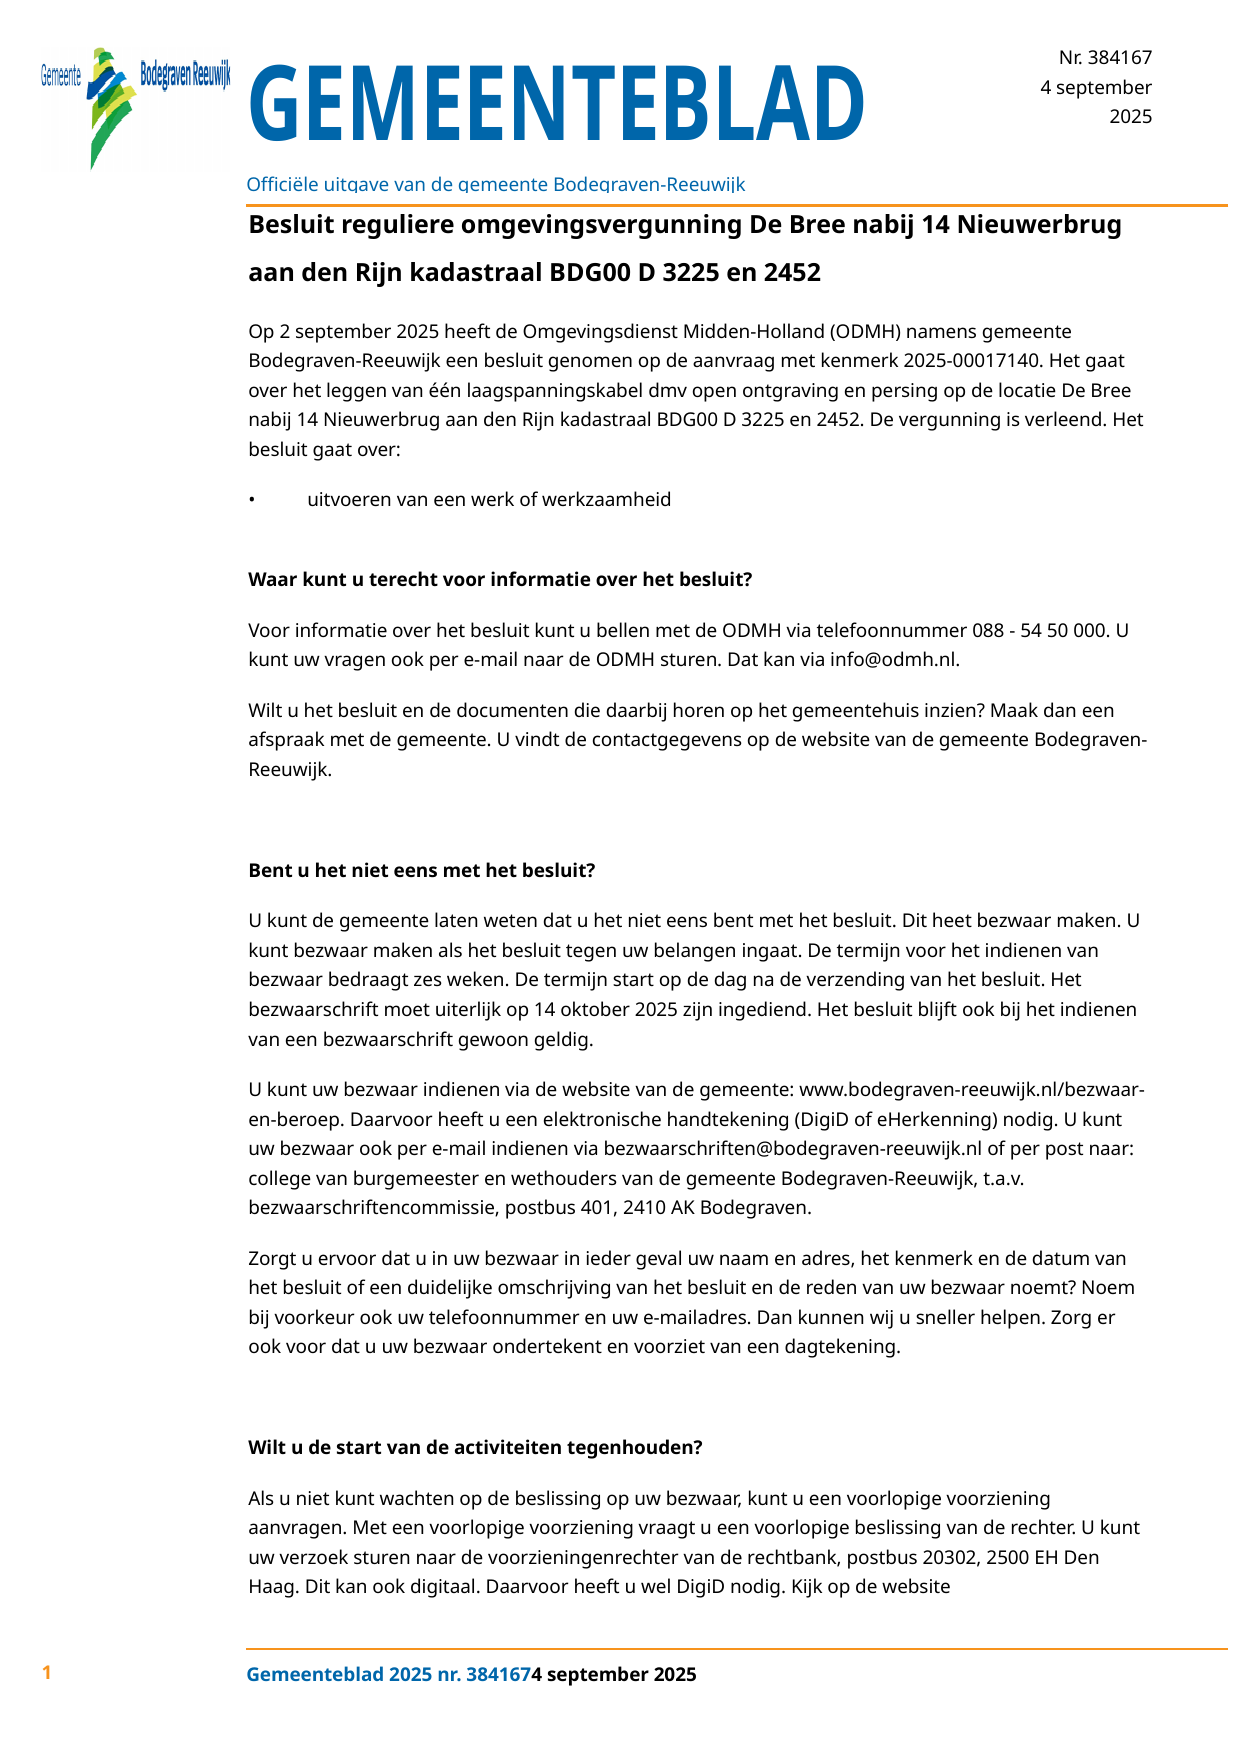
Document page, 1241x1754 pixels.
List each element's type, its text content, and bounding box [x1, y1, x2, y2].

text Als u niet kunt wachten op de beslissing op uw bezwaar, kunt u een voorlopige voorziening aanvragen. Met een voorlopige voorziening vraagt u een voorlopige beslissing van de rechter. U kunt uw verzoek sturen naar de voorzieningenrechter van de rechtbank, postbus 20302, 2500 EH Den Haag. Dit kan ook digitaal. Daarvoor heeft u wel DigiD nodig. Kijk op de website [248, 1485, 1152, 1599]
list uitvoeren van een werk of werkzaamheid [248, 487, 1152, 512]
picture [41, 47, 231, 172]
text Wilt u het besluit en de documenten die daarbij horen op het gemeentehuis inzien? Maak dan een afspraak met de gemeente. U vindt de contactgegevens op de website van de gemeente Bodegraven-Reeuwijk. [248, 697, 1152, 782]
text Op 2 september 2025 heeft de Omgevingsdienst Midden-Holland (ODMH) namens gemeente Bodegraven-Reeuwijk een besluit genomen op de aanvraag met kenmerk 2025-00017140. Het gaat over het leggen van één laagspanningskabel dmv open ontgraving en persing op de locatie De Bree nabij 14 Nieuwerbrug aan den Rijn kadastraal BDG00 D 3225 en 2452. De vergunning is verleend. Het besluit gaat over: [248, 318, 1152, 462]
text Bent u het niet eens met het besluit? [248, 857, 1152, 883]
text Besluit reguliere omgevingsvergunning De Bree nabij 14 Nieuwerbrug aan den Rijn kadastraal BDG00 D 3225 en 2452 [248, 207, 1152, 288]
text U kunt de gemeente laten weten dat u het niet eens bent met het besluit. Dit heet bezwaar maken. U kunt bezwaar maken als het besluit tegen uw belangen ingaat. De termijn voor het indienen van bezwaar bedraagt zes weken. De termijn start op de dag na de verzending van het besluit. Het bezwaarschrift moet uiterlijk op 14 oktober 2025 zijn ingediend. Het besluit blijft ook bij het indienen van een bezwaarschrift gewoon geldig. [248, 907, 1152, 1052]
text Wilt u de start van de activiteiten tegenhouden? [248, 1434, 1152, 1460]
text U kunt uw bezwaar indienen via de website van de gemeente: www.bodegraven-reeuwijk.nl/bezwaar-en-beroep. Daarvoor heeft u een elektronische handtekening (DigiD of eHerkenning) nodig. U kunt uw bezwaar ook per e-mail indienen via bezwaarschriften@bodegraven-reeuwijk.nl of per post naar: college van burgemeester en wethouders van de gemeente Bodegraven-Reeuwijk, t.a.v. bezwaarschriftencommissie, postbus 401, 2410 AK Bodegraven. [248, 1076, 1152, 1220]
text Voor informatie over het besluit kunt u bellen met de ODMH via telefoonnummer 088 - 54 50 000. U kunt uw vragen ook per e-mail naar de ODMH sturen. Dat kan via info@odmh.nl. [248, 617, 1152, 672]
text Zorgt u ervoor dat u in uw bezwaar in ieder geval uw naam en adres, het kenmerk en de datum van het besluit of een duidelijke omschrijving van het besluit en de reden van uw bezwaar noemt? Noem bij voorkeur ook uw telefoonnummer en uw e-mailadres. Dan kunnen wij u sneller helpen. Zorg er ook voor dat u uw bezwaar ondertekent en voorziet van een dagtekening. [248, 1245, 1152, 1359]
text Waar kunt u terecht voor informatie over het besluit? [248, 567, 1152, 592]
